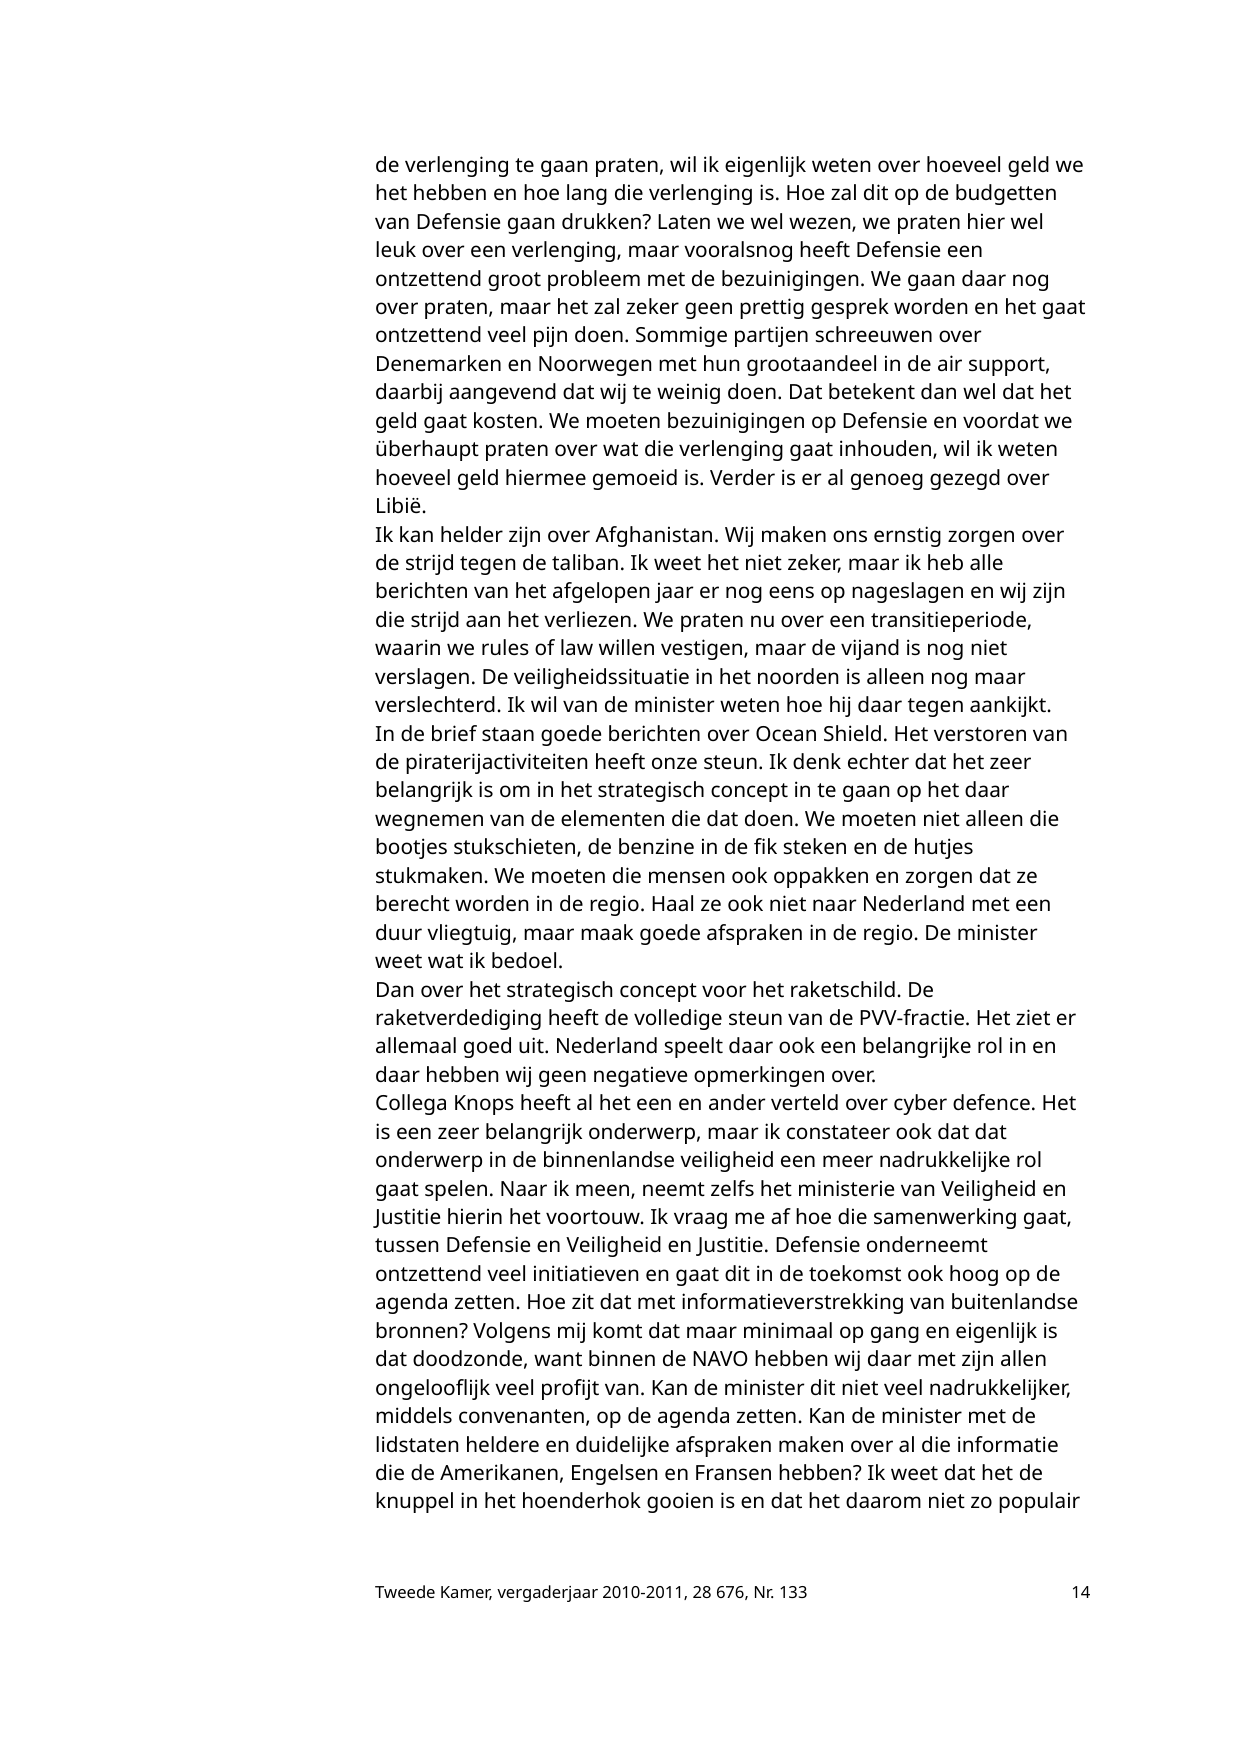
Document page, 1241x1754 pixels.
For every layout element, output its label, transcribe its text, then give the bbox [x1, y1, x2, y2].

text Ik kan helder zijn over Afghanistan. Wij maken ons ernstig zorgen over de strijd tegen de taliban. Ik weet het niet zeker, maar ik heb alle berichten van het afgelopen jaar er nog eens op nageslagen en wij zijn die strijd aan het verliezen. We praten nu over een transitieperiode, waarin we rules of law willen vestigen, maar de vijand is nog niet verslagen. De veiligheidssituatie in het noorden is alleen nog maar verslechterd. Ik wil van de minister weten hoe hij daar tegen aankijkt. [375, 520, 1090, 719]
text de verlenging te gaan praten, wil ik eigenlijk weten over hoeveel geld we het hebben en hoe lang die verlenging is. Hoe zal dit op de budgetten van Defensie gaan drukken? Laten we wel wezen, we praten hier wel leuk over een verlenging, maar vooralsnog heeft Defensie een ontzettend groot probleem met de bezuinigingen. We gaan daar nog over praten, maar het zal zeker geen prettig gesprek worden en het gaat ontzettend veel pijn doen. Sommige partijen schreeuwen over Denemarken en Noorwegen met hun grootaandeel in de air support, daarbij aangevend dat wij te weinig doen. Dat betekent dan wel dat het geld gaat kosten. We moeten bezuinigingen op Defensie en voordat we überhaupt praten over wat die verlenging gaat inhouden, wil ik weten hoeveel geld hiermee gemoeid is. Verder is er al genoeg gezegd over Libië. [375, 150, 1090, 520]
text Dan over het strategisch concept voor het raketschild. De raketverdediging heeft de volledige steun van de PVV-fractie. Het ziet er allemaal goed uit. Nederland speelt daar ook een belangrijke rol in en daar hebben wij geen negatieve opmerkingen over. [375, 975, 1090, 1088]
text In de brief staan goede berichten over Ocean Shield. Het verstoren van de piraterijactiviteiten heeft onze steun. Ik denk echter dat het zeer belangrijk is om in het strategisch concept in te gaan op het daar wegnemen van de elementen die dat doen. We moeten niet alleen die bootjes stukschieten, de benzine in de fik steken en de hutjes stukmaken. We moeten die mensen ook oppakken en zorgen dat ze berecht worden in de regio. Haal ze ook niet naar Nederland met een duur vliegtuig, maar maak goede afspraken in de regio. De minister weet wat ik bedoel. [375, 719, 1090, 975]
text Collega Knops heeft al het een en ander verteld over cyber defence. Het is een zeer belangrijk onderwerp, maar ik constateer ook dat dat onderwerp in de binnenlandse veiligheid een meer nadrukkelijke rol gaat spelen. Naar ik meen, neemt zelfs het ministerie van Veiligheid en Justitie hierin het voortouw. Ik vraag me af hoe die samenwerking gaat, tussen Defensie en Veiligheid en Justitie. Defensie onderneemt ontzettend veel initiatieven en gaat dit in de toekomst ook hoog op de agenda zetten. Hoe zit dat met informatieverstrekking van buitenlandse bronnen? Volgens mij komt dat maar minimaal op gang en eigenlijk is dat doodzonde, want binnen de NAVO hebben wij daar met zijn allen ongelooflijk veel profijt van. Kan de minister dit niet veel nadrukkelijker, middels convenanten, op de agenda zetten. Kan de minister met de lidstaten heldere en duidelijke afspraken maken over al die informatie die de Amerikanen, Engelsen en Fransen hebben? Ik weet dat het de knuppel in het hoenderhok gooien is en dat het daarom niet zo populair [375, 1088, 1090, 1515]
